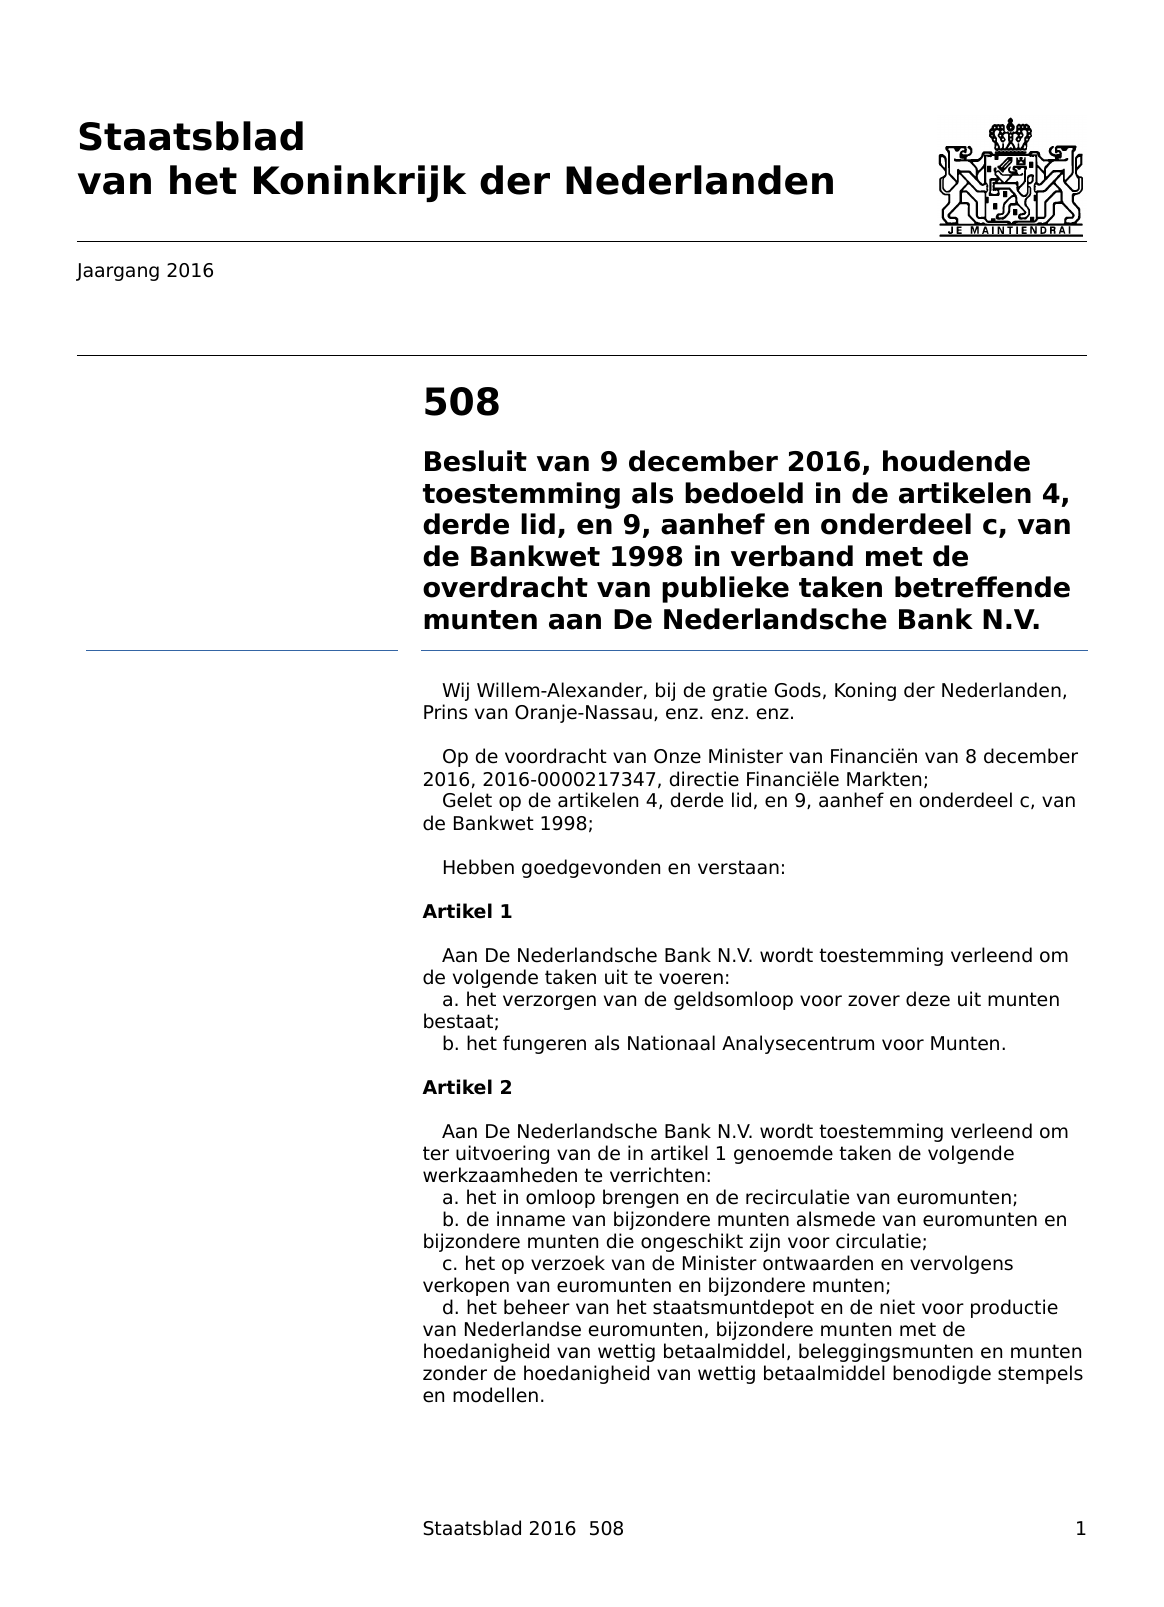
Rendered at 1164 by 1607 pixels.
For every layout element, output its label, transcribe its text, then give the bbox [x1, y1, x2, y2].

picture [936, 115, 1087, 240]
text a. het verzorgen van de geldsomloop voor zover deze uit munten bestaat; [422, 989, 1087, 1033]
text c. het op verzoek van de Minister ontwaarden en vervolgens verkopen van euromunten en bijzondere munten; [422, 1253, 1087, 1297]
text Aan De Nederlandsche Bank N.V. wordt toestemming verleend om de volgende taken uit te voeren: [422, 945, 1087, 989]
text Op de voordracht van Onze Minister van Financiën van 8 december 2016, 2016-0000217347, directie Financiële Markten; [422, 746, 1087, 790]
table_header [886, 100, 1087, 241]
table_header Staatsblad van het Koninkrijk der Nederlanden [77, 100, 886, 241]
subtitle 508 [422, 381, 1087, 424]
text d. het beheer van het staatsmuntdepot en de niet voor productie van Nederlandse euromunten, bijzondere munten met de hoedanigheid van wettig betaalmiddel, beleggingsmunten en munten zonder de hoedanigheid van wettig betaalmiddel benodigde stempels en modellen. [422, 1297, 1087, 1407]
subtitle Artikel 1 [422, 901, 1087, 923]
text b. het fungeren als Nationaal Analysecentrum voor Munten. [422, 1033, 1087, 1055]
table_cell Jaargang 2016 [77, 242, 1087, 355]
text Aan De Nederlandsche Bank N.V. wordt toestemming verleend om ter uitvoering van de in artikel 1 genoemde taken de volgende werkzaamheden te verrichten: [422, 1121, 1087, 1187]
text Hebben goedgevonden en verstaan: [422, 857, 1087, 878]
text Wij Willem-Alexander, bij de gratie Gods, Koning der Nederlanden, Prins van Oranje-Nassau, enz. enz. enz. [422, 680, 1087, 724]
text Gelet op de artikelen 4, derde lid, en 9, aanhef en onderdeel c, van de Bankwet 1998; [422, 790, 1087, 834]
text a. het in omloop brengen en de recirculatie van euromunten; [422, 1187, 1087, 1209]
subtitle Artikel 2 [422, 1077, 1087, 1099]
text b. de inname van bijzondere munten alsmede van euromunten en bijzondere munten die ongeschikt zijn voor circulatie; [422, 1209, 1087, 1253]
text Besluit van 9 december 2016, houdende toestemming als bedoeld in de artikelen 4, derde lid, en 9, aanhef en onderdeel c, van de Bankwet 1998 in verband met de overdracht van publieke taken betreffende munten aan De Nederlandsche Bank N.V. [422, 447, 1087, 636]
